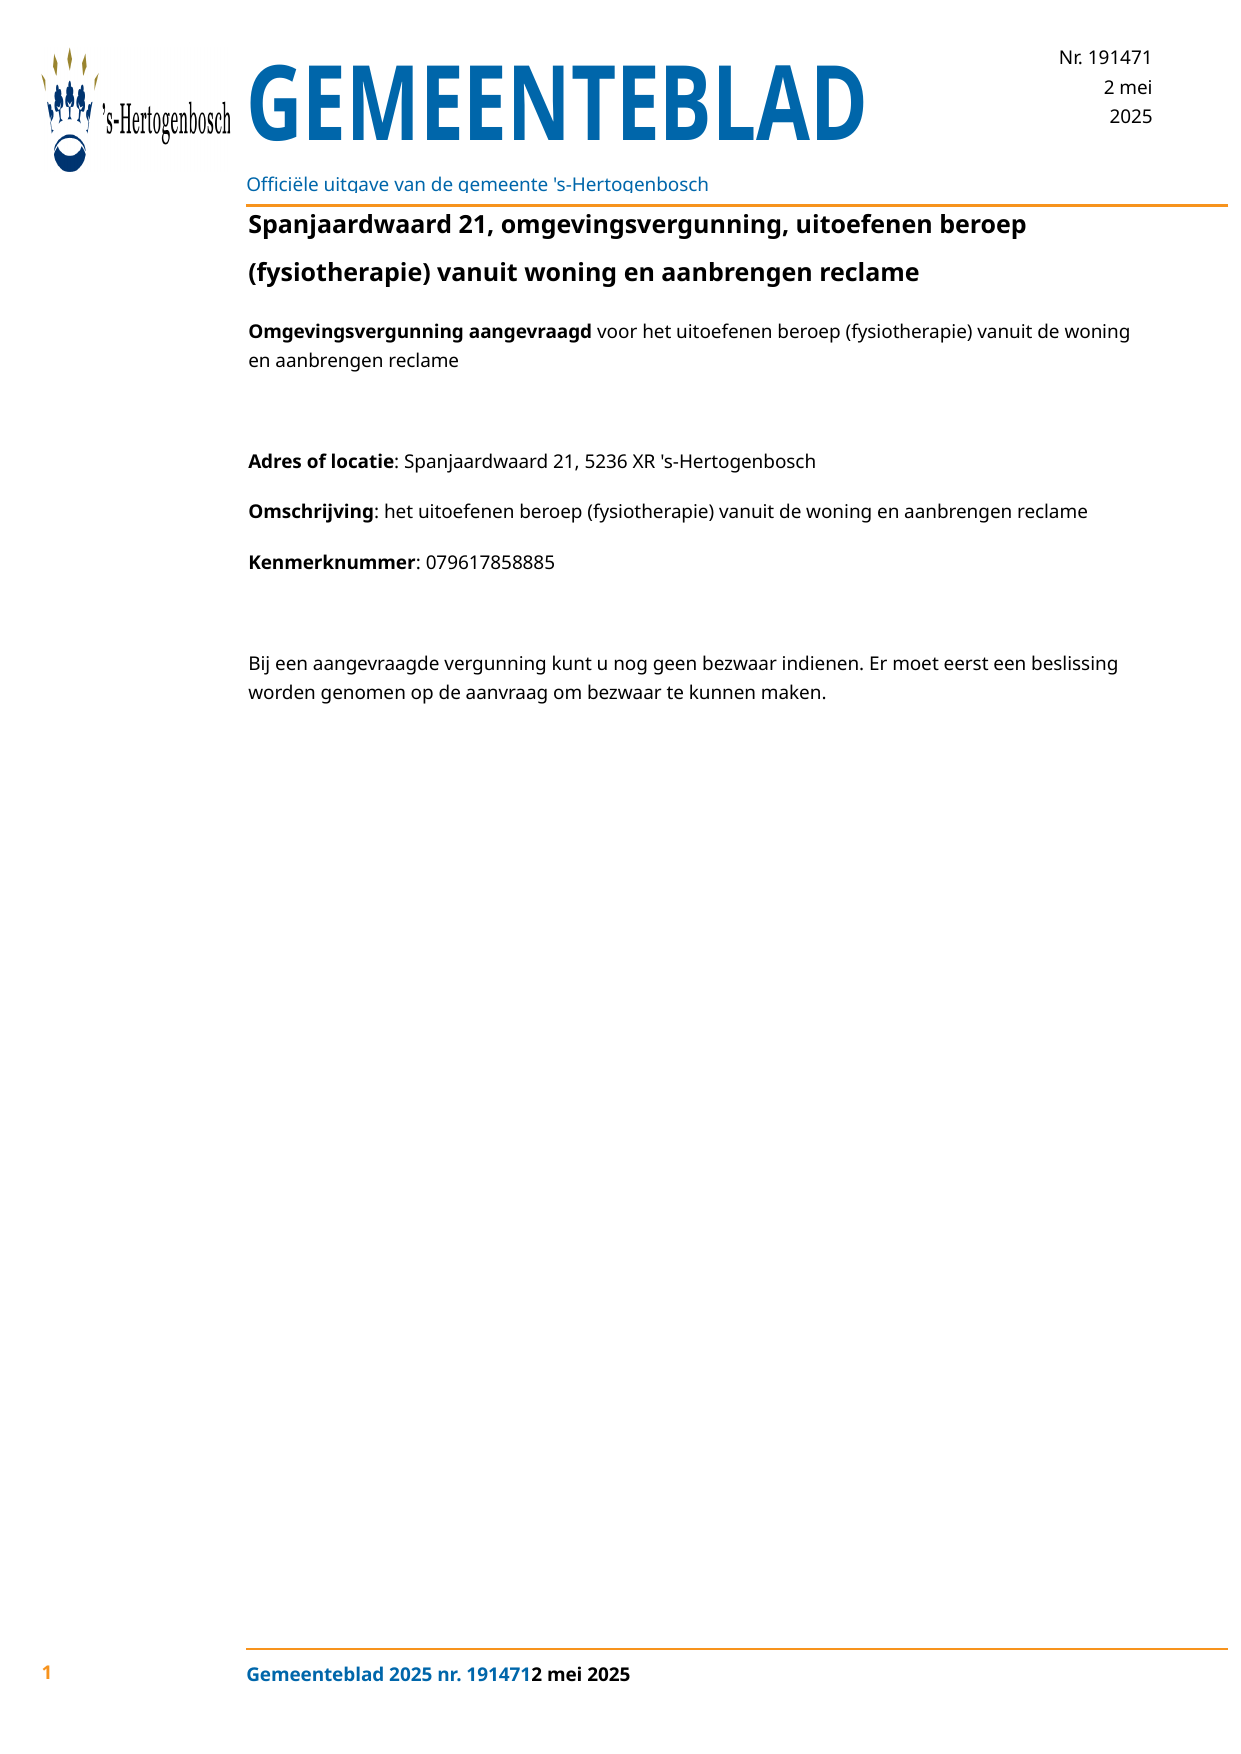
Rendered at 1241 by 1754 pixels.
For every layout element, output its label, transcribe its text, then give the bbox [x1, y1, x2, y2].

text Omschrijving: het uitoefenen beroep (fysiotherapie) vanuit de woning en aanbrengen reclame [248, 499, 1152, 524]
picture [41, 47, 231, 172]
text Omgevingsvergunning aangevraagd voor het uitoefenen beroep (fysiotherapie) vanuit de woning en aanbrengen reclame [248, 318, 1152, 373]
text Adres of locatie: Spanjaardwaard 21, 5236 XR 's-Hertogenbosch [248, 448, 1152, 474]
text Bij een aangevraagde vergunning kunt u nog geen bezwaar indienen. Er moet eerst een beslissing worden genomen op de aanvraag om bezwaar te kunnen maken. [248, 650, 1152, 705]
text Spanjaardwaard 21, omgevingsvergunning, uitoefenen beroep (fysiotherapie) vanuit woning en aanbrengen reclame [248, 207, 1152, 288]
text Kenmerknummer: 079617858885 [248, 549, 1152, 575]
